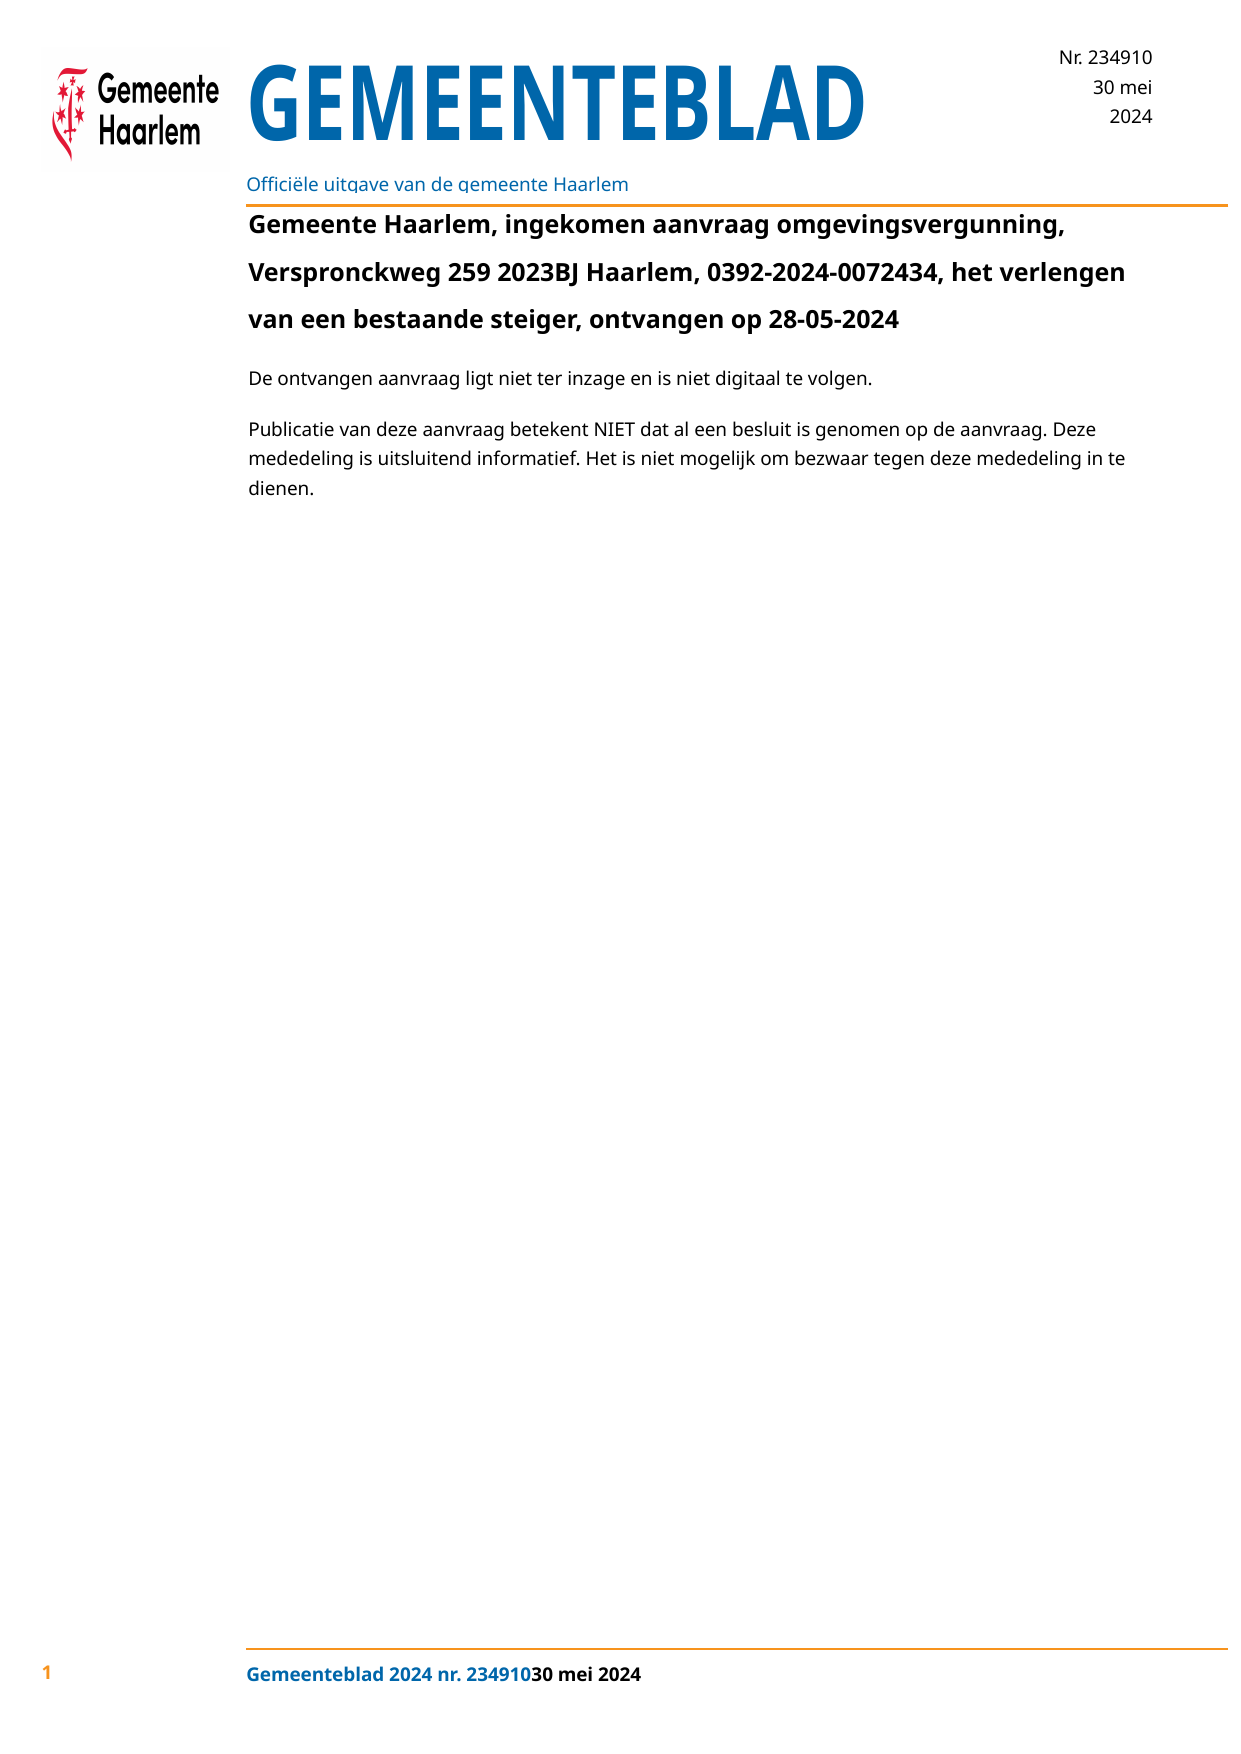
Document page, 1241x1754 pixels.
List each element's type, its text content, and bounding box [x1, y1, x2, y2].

picture [41, 47, 231, 172]
text De ontvangen aanvraag ligt niet ter inzage en is niet digitaal te volgen. [248, 366, 1152, 391]
text Gemeente Haarlem, ingekomen aanvraag omgevingsvergunning, Verspronckweg 259 2023BJ Haarlem, 0392-2024-0072434, het verlengen van een bestaande steiger, ontvangen op 28-05-2024 [248, 207, 1152, 336]
text Publicatie van deze aanvraag betekent NIET dat al een besluit is genomen op de aanvraag. Deze mededeling is uitsluitend informatief. Het is niet mogelijk om bezwaar tegen deze mededeling in te dienen. [248, 416, 1152, 501]
